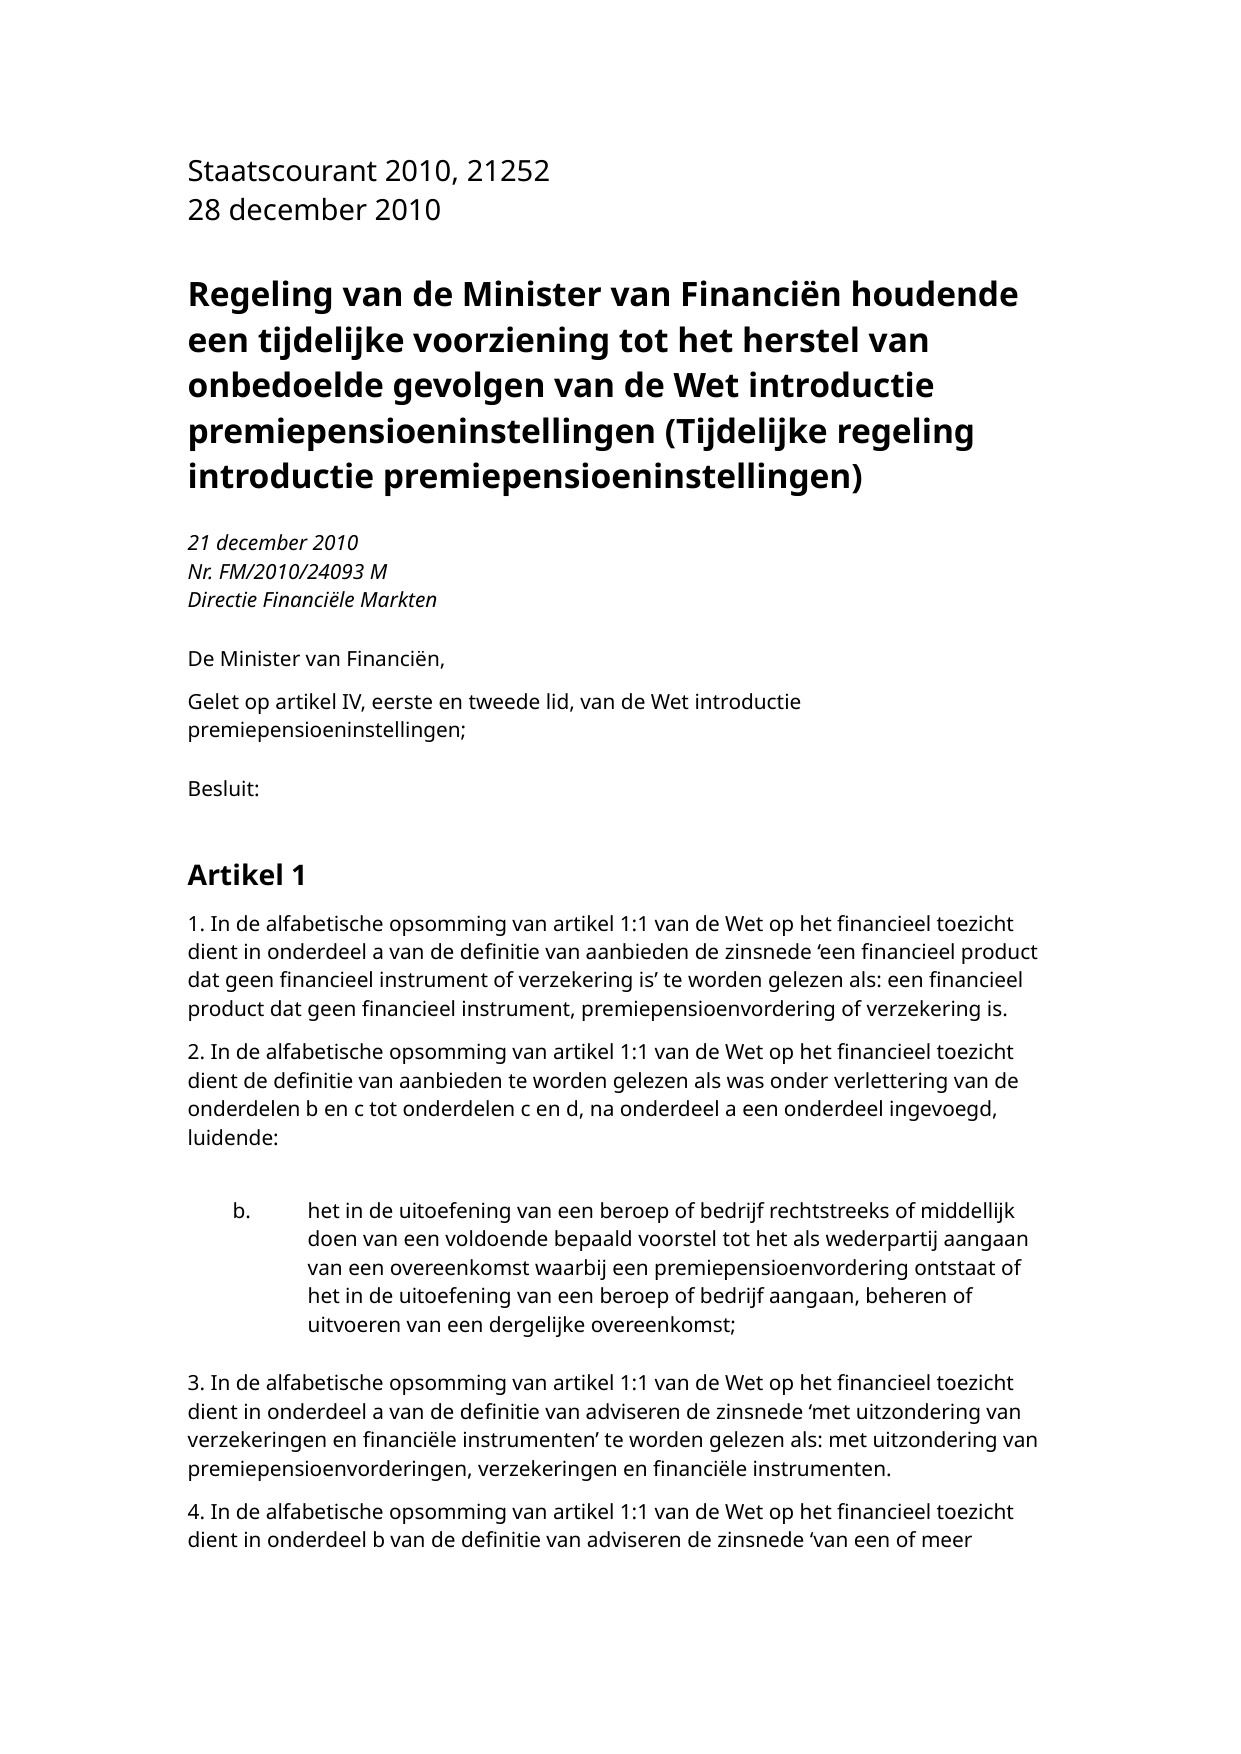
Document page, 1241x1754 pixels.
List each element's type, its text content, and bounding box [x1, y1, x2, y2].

list het in de uitoefening van een beroep of bedrijf rechtstreeks of middellijk doen van een voldoende bepaald voorstel tot het als wederpartij aangaan van een overeenkomst waarbij een premiepensioenvordering ontstaat of het in de uitoefening van een beroep of bedrijf aangaan, beheren of uitvoeren van een dergelijke overeenkomst; [232, 1196, 1053, 1338]
text 28 december 2010 [187, 190, 1053, 229]
text Nr. FM/2010/24093 M [187, 557, 1053, 585]
subtitle Regeling van de Minister van Financiën houdende een tijdelijke voorziening tot het herstel van onbedoelde gevolgen van de Wet introductie premiepensioeninstellingen (Tijdelijke regeling introductie premiepensioeninstellingen) [187, 271, 1053, 498]
text 2. In de alfabetische opsomming van artikel 1:1 van de Wet op het financieel toezicht dient de definitie van aanbieden te worden gelezen als was onder verlettering van de onderdelen b en c tot onderdelen c en d, na onderdeel a een onderdeel ingevoegd, luidende: [187, 1037, 1053, 1151]
text Directie Financiële Markten [187, 585, 1053, 614]
text De Minister van Financiën, [187, 644, 1053, 672]
text 21 december 2010 [187, 528, 1053, 557]
text Gelet op artikel IV, eerste en tweede lid, van de Wet introductie premiepensioeninstellingen; [187, 687, 1053, 744]
text 4. In de alfabetische opsomming van artikel 1:1 van de Wet op het financieel toezicht dient in onderdeel b van de definitie van adviseren de zinsnede ‘van een of meer [187, 1497, 1053, 1554]
text 1. In de alfabetische opsomming van artikel 1:1 van de Wet op het financieel toezicht dient in onderdeel a van de definitie van aanbieden de zinsnede ‘een financieel product dat geen financieel instrument of verzekering is’ te worden gelezen als: een financieel product dat geen financieel instrument, premiepensioenvordering of verzekering is. [187, 909, 1053, 1022]
text 3. In de alfabetische opsomming van artikel 1:1 van de Wet op het financieel toezicht dient in onderdeel a van de definitie van adviseren de zinsnede ‘met uitzondering van verzekeringen en financiële instrumenten’ te worden gelezen als: met uitzondering van premiepensioenvorderingen, verzekeringen en financiële instrumenten. [187, 1368, 1053, 1482]
text Besluit: [187, 774, 1053, 802]
text Staatscourant 2010, 21252 [187, 150, 1053, 190]
subtitle Artikel 1 [187, 855, 1053, 894]
